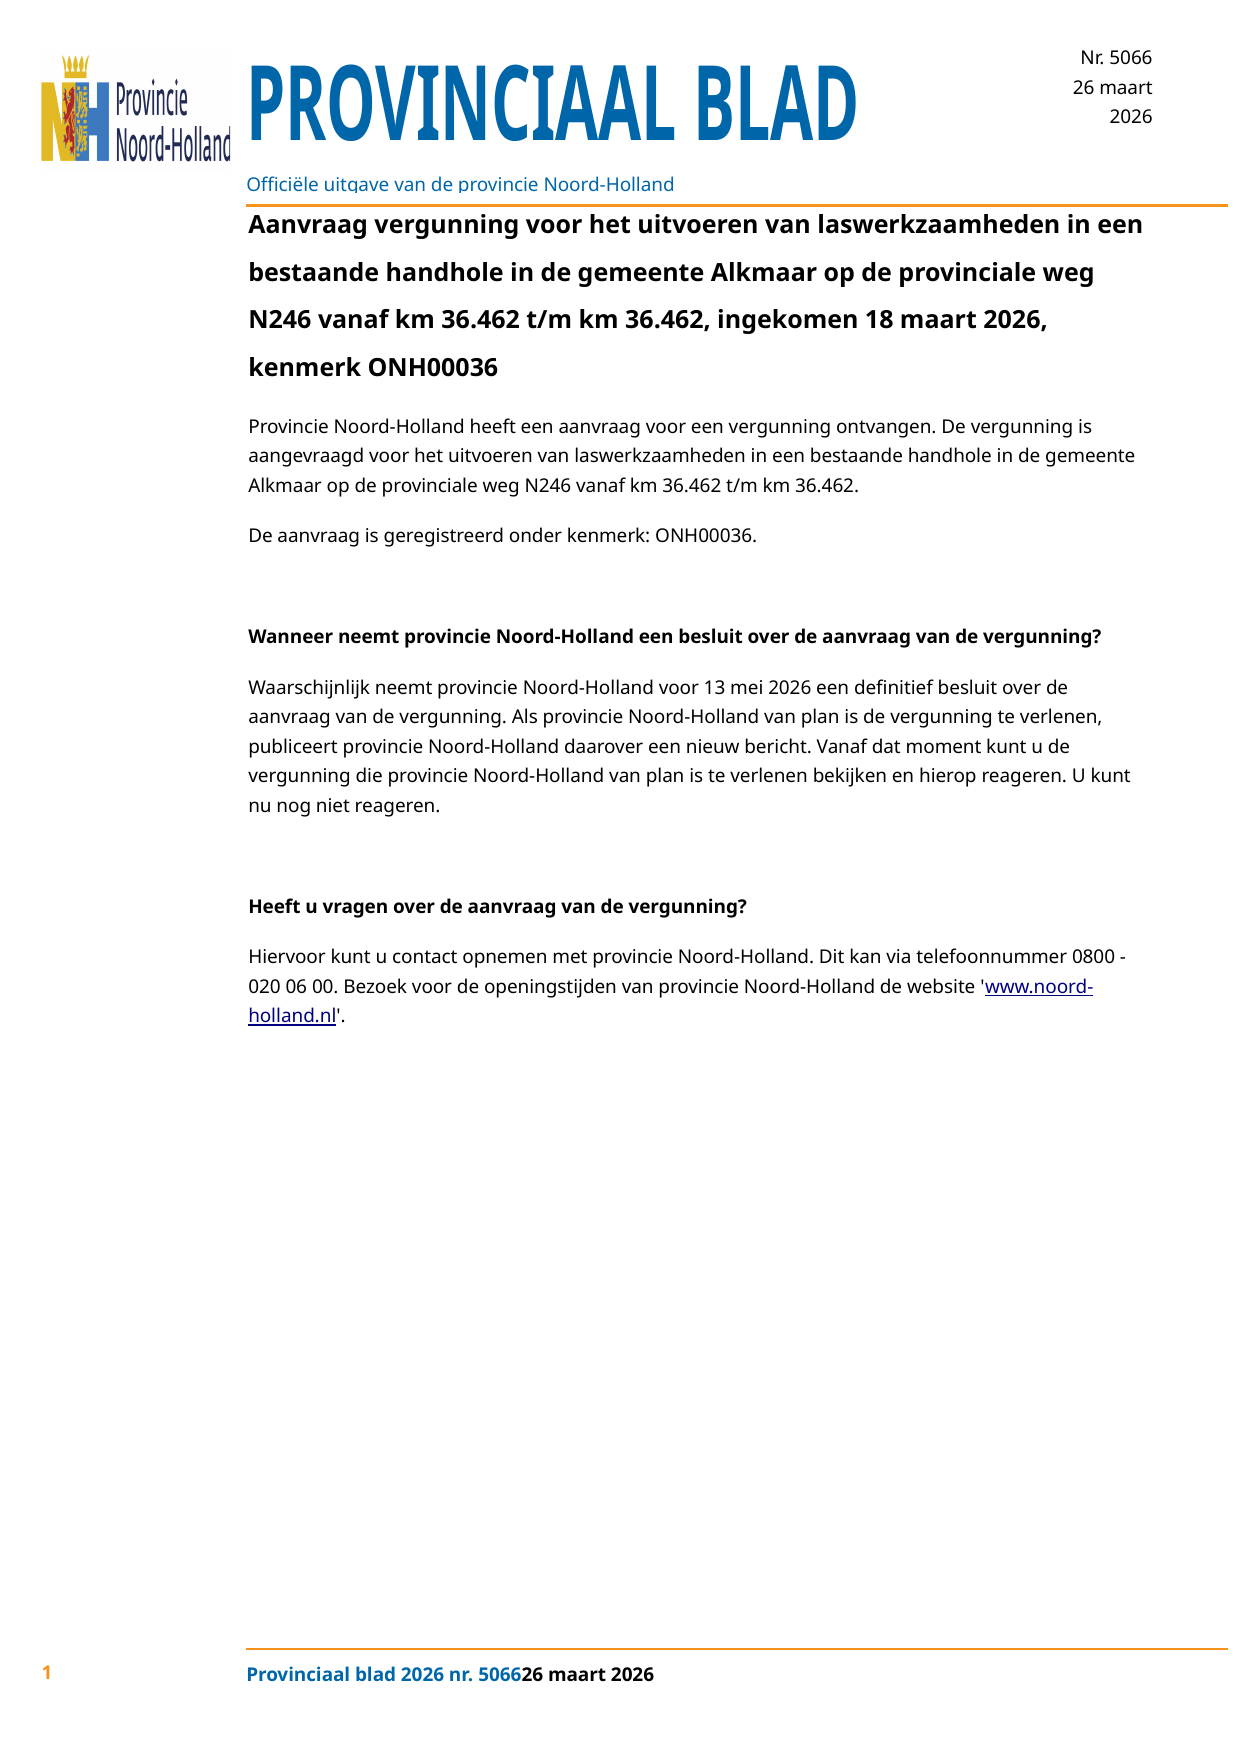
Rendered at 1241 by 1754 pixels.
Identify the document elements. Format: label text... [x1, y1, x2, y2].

text Waarschijnlijk neemt provincie Noord-Holland voor 13 mei 2026 een definitief besluit over de aanvraag van de vergunning. Als provincie Noord-Holland van plan is de vergunning te verlenen, publiceert provincie Noord-Holland daarover een nieuw bericht. Vanaf dat moment kunt u de vergunning die provincie Noord-Holland van plan is te verlenen bekijken en hierop reageren. U kunt nu nog niet reageren. [248, 674, 1152, 818]
picture [41, 47, 231, 172]
text De aanvraag is geregistreerd onder kenmerk: ONH00036. [248, 523, 1152, 548]
text Provincie Noord-Holland heeft een aanvraag voor een vergunning ontvangen. De vergunning is aangevraagd voor het uitvoeren van laswerkzaamheden in een bestaande handhole in de gemeente Alkmaar op de provinciale weg N246 vanaf km 36.462 t/m km 36.462. [248, 413, 1152, 498]
text Aanvraag vergunning voor het uitvoeren van laswerkzaamheden in een bestaande handhole in de gemeente Alkmaar op de provinciale weg N246 vanaf km 36.462 t/m km 36.462, ingekomen 18 maart 2026, kenmerk ONH00036 [248, 207, 1152, 384]
text Wanneer neemt provincie Noord-Holland een besluit over de aanvraag van de vergunning? [248, 623, 1152, 649]
text Hiervoor kunt u contact opnemen met provincie Noord-Holland. Dit kan via telefoonnummer 0800 - 020 06 00. Bezoek voor de openingstijden van provincie Noord-Holland de website 'www.noord-holland.nl'. [248, 943, 1152, 1028]
text Heeft u vragen over de aanvraag van de vergunning? [248, 893, 1152, 919]
